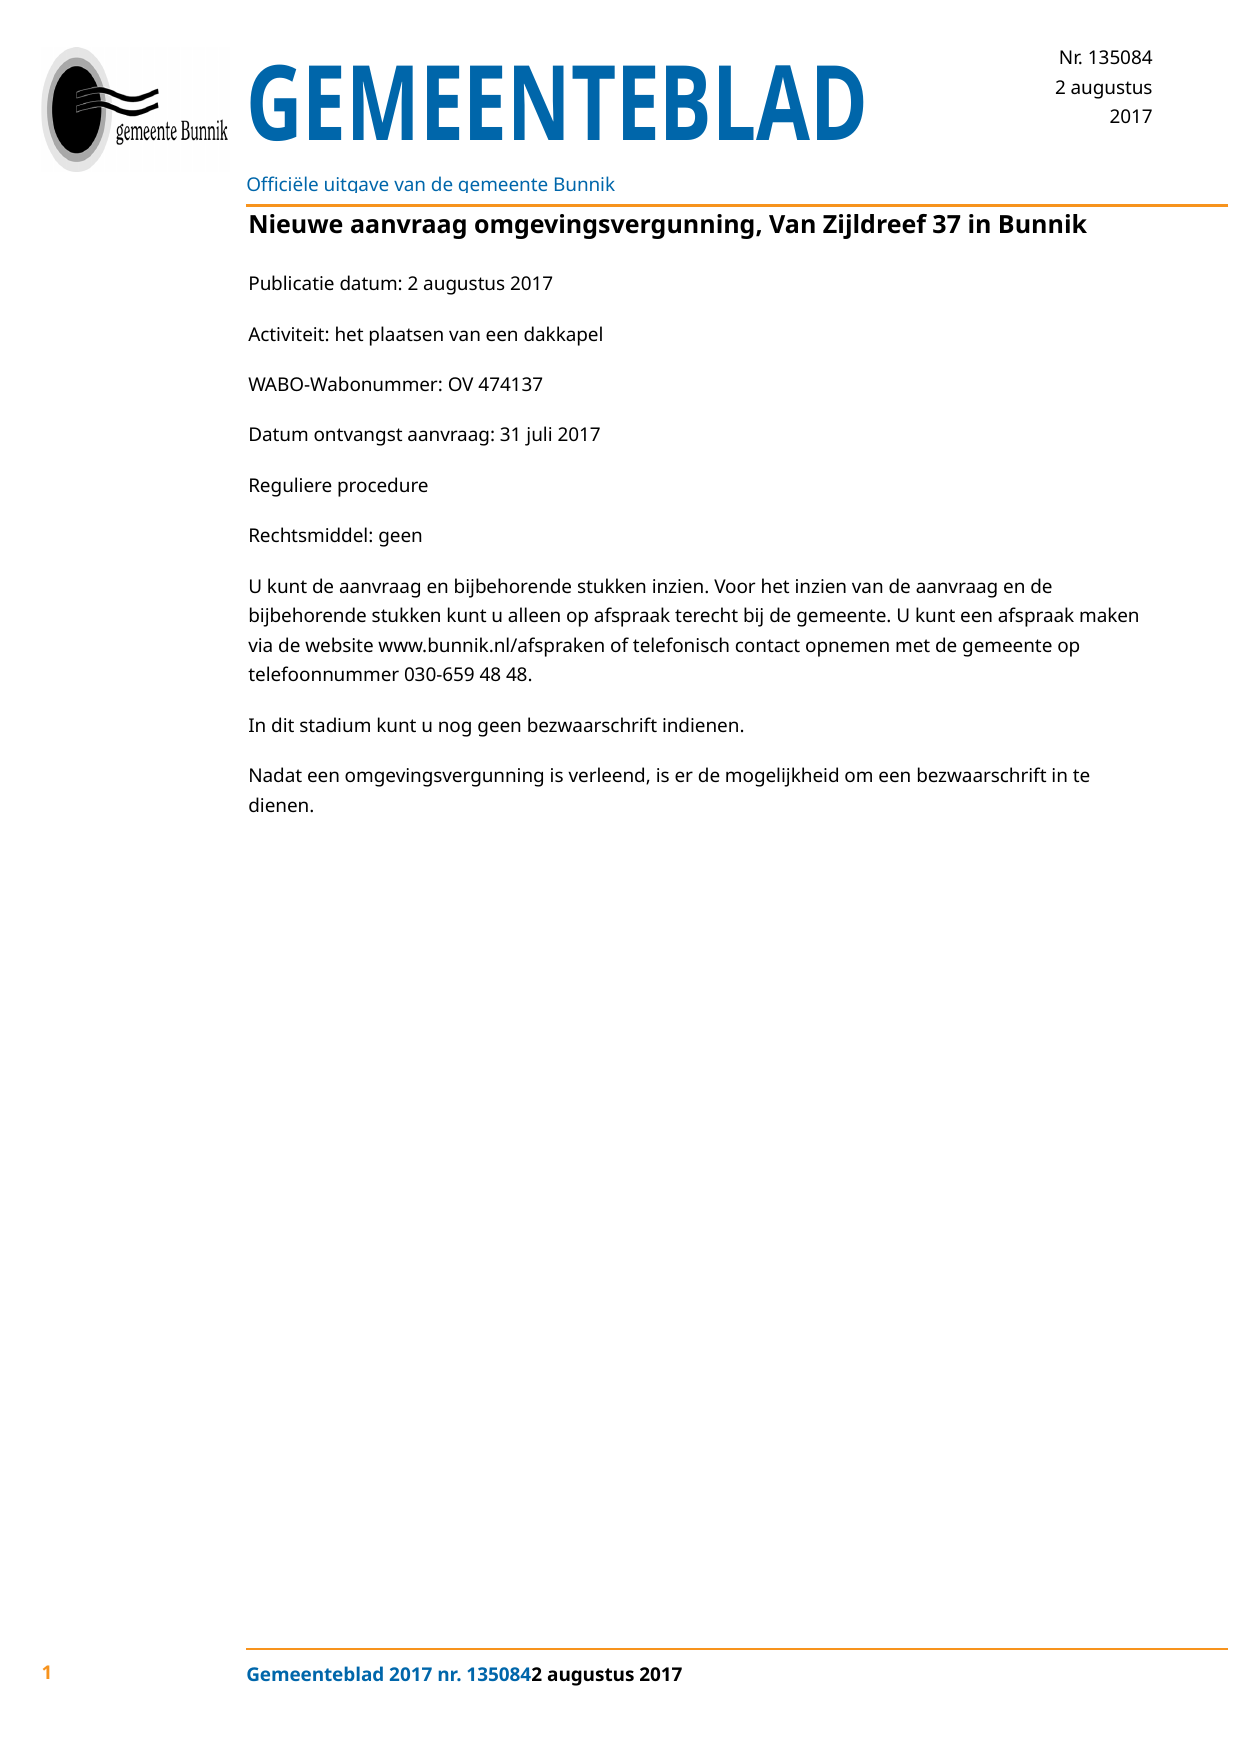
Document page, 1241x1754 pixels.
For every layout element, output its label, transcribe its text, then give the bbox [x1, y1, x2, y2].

text Nadat een omgevingsvergunning is verleend, is er de mogelijkheid om een bezwaarschrift in te dienen. [248, 762, 1152, 818]
text In dit stadium kunt u nog geen bezwaarschrift indienen. [248, 712, 1152, 738]
text Rechtsmiddel: geen [248, 522, 1152, 548]
text U kunt de aanvraag en bijbehorende stukken inzien. Voor het inzien van de aanvraag en de bijbehorende stukken kunt u alleen op afspraak terecht bij de gemeente. U kunt een afspraak maken via de website www.bunnik.nl/afspraken of telefonisch contact opnemen met de gemeente op telefoonnummer 030-659 48 48. [248, 573, 1152, 687]
text WABO-Wabonummer: OV 474137 [248, 371, 1152, 397]
text Nieuwe aanvraag omgevingsvergunning, Van Zijldreef 37 in Bunnik [248, 207, 1152, 241]
picture [41, 47, 231, 172]
text Reguliere procedure [248, 472, 1152, 498]
text Datum ontvangst aanvraag: 31 juli 2017 [248, 422, 1152, 447]
text Activiteit: het plaatsen van een dakkapel [248, 321, 1152, 346]
text Publicatie datum: 2 augustus 2017 [248, 270, 1152, 296]
